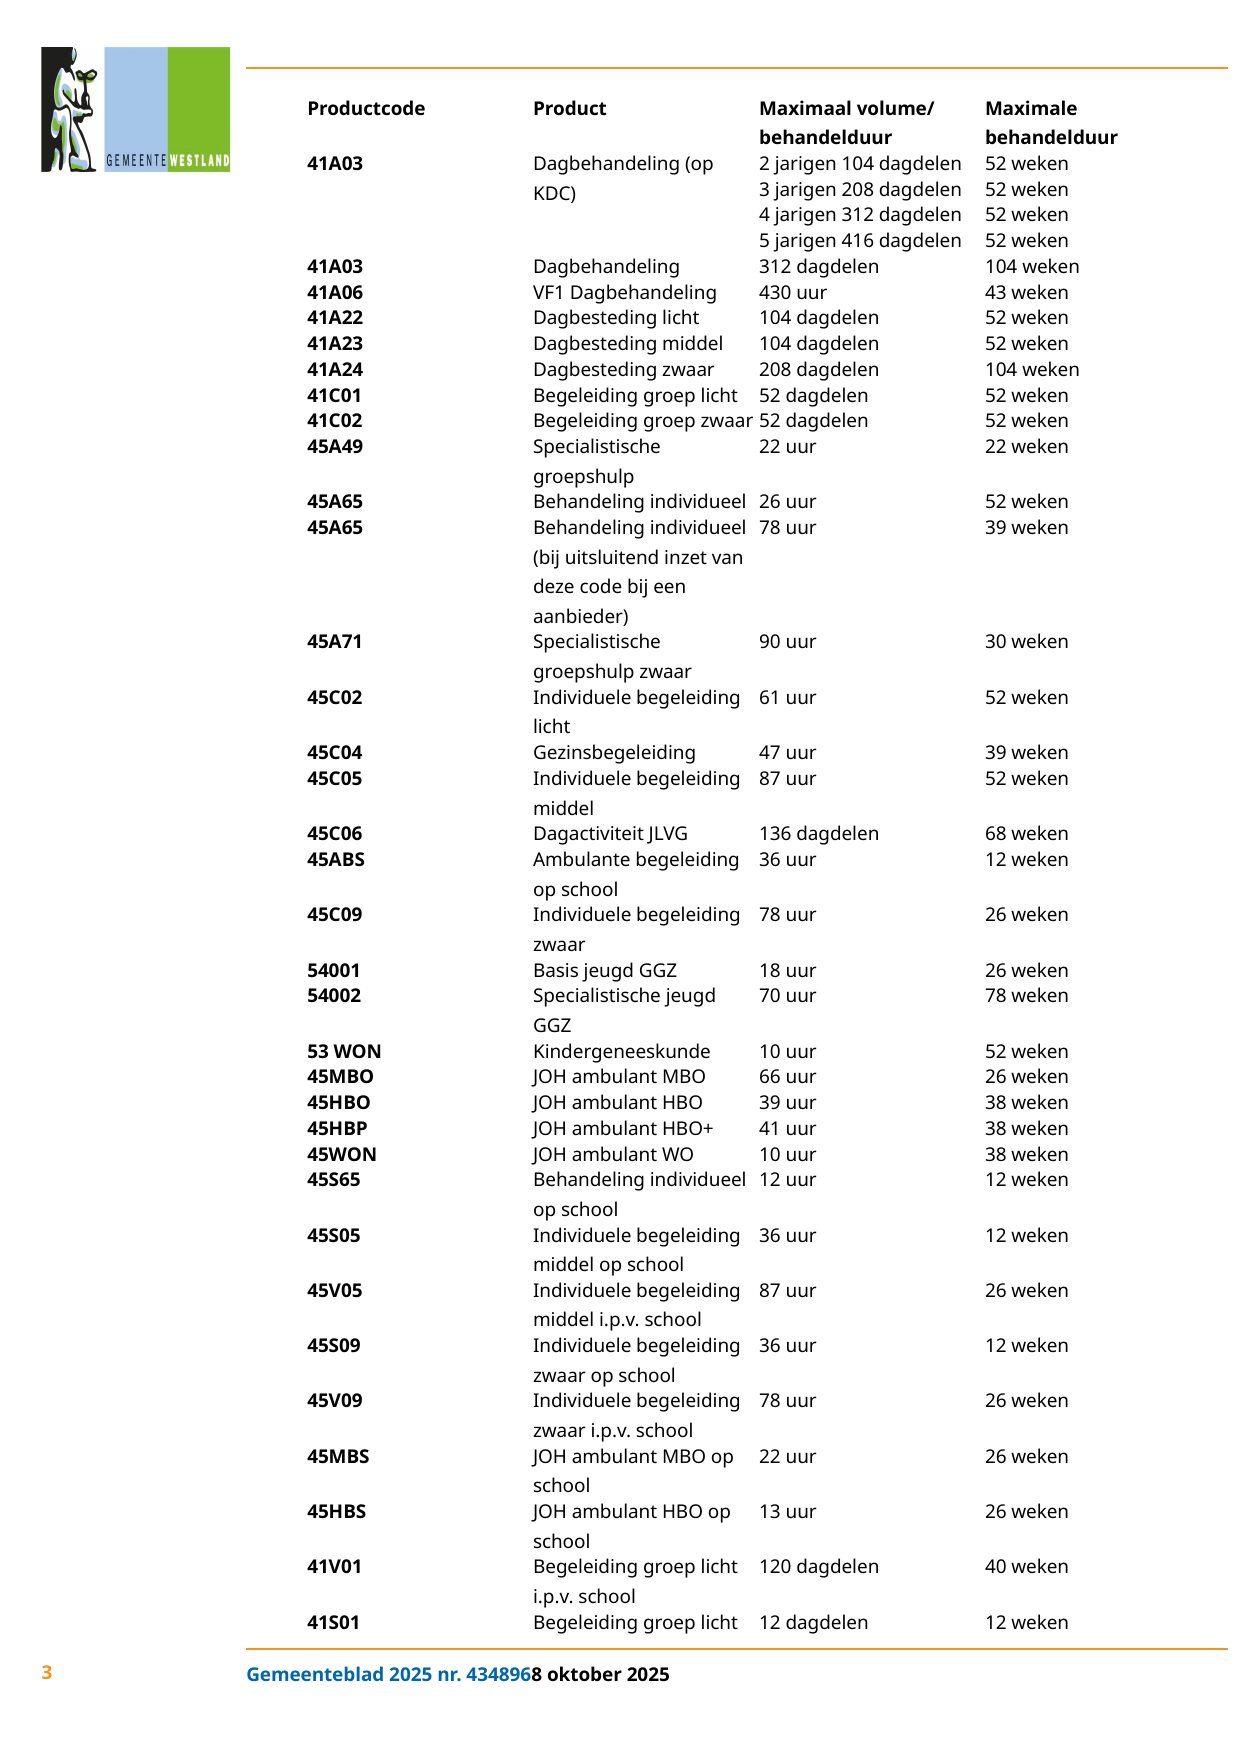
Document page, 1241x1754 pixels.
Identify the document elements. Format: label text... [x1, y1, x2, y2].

table_cell 52 weken [985, 330, 1211, 356]
table_cell 45MBS [307, 1443, 533, 1498]
table_cell Individuele begeleiding middel i.p.v. school [533, 1277, 759, 1332]
table_cell 45A71 [307, 629, 533, 684]
table_cell 4 jarigen 312 dagdelen [759, 202, 985, 227]
table_cell 12 weken [985, 1222, 1211, 1277]
table_cell Behandeling individueel op school [533, 1166, 759, 1222]
table_cell 30 weken [985, 629, 1211, 684]
table_cell 26 uur [759, 489, 985, 514]
table_cell 52 weken [985, 1038, 1211, 1063]
table_cell Basis jeugd GGZ [533, 957, 759, 982]
table_cell 47 uur [759, 739, 985, 765]
table_cell 26 weken [985, 1443, 1211, 1498]
table_header Productcode [307, 95, 533, 150]
table_cell Specialistische jeugd GGZ [533, 983, 759, 1038]
table_cell 45HBO [307, 1089, 533, 1115]
table_cell 54002 [307, 983, 533, 1038]
table_cell Individuele begeleiding zwaar [533, 901, 759, 957]
table_cell 78 weken [985, 983, 1211, 1038]
table_cell 41A22 [307, 305, 533, 330]
table_cell 41C02 [307, 408, 533, 433]
table_cell 45C05 [307, 765, 533, 820]
table_cell 36 uur [759, 1222, 985, 1277]
table_cell 18 uur [759, 957, 985, 982]
table_cell 41C01 [307, 382, 533, 407]
table_cell Begeleiding groep zwaar [533, 408, 759, 433]
table_cell 104 weken [985, 356, 1211, 382]
table_cell 45A65 [307, 514, 533, 629]
table_cell Gezinsbegeleiding [533, 739, 759, 765]
table_cell 5 jarigen 416 dagdelen [759, 228, 985, 253]
table_cell 41A03 [307, 253, 533, 279]
table_cell 45C09 [307, 901, 533, 957]
table_cell 41A24 [307, 356, 533, 382]
table_cell 54001 [307, 957, 533, 982]
table_cell 26 weken [985, 901, 1211, 957]
table_cell Individuele begeleiding middel op school [533, 1222, 759, 1277]
table_cell 12 weken [985, 1333, 1211, 1388]
table_cell 208 dagdelen [759, 356, 985, 382]
table_cell 90 uur [759, 629, 985, 684]
table_cell Dagactiviteit JLVG [533, 820, 759, 846]
table_cell JOH ambulant MBO [533, 1064, 759, 1089]
table_cell 104 weken [985, 253, 1211, 279]
table_cell 40 weken [985, 1554, 1211, 1609]
table_cell 52 weken [985, 202, 1211, 227]
table_cell 52 dagdelen [759, 408, 985, 433]
table_cell 45C02 [307, 684, 533, 739]
table_cell VF1 Dagbehandeling [533, 279, 759, 304]
table_header Maximale behandelduur [985, 95, 1211, 150]
table_cell 22 uur [759, 433, 985, 488]
picture [41, 47, 231, 172]
table_cell JOH ambulant WO [533, 1141, 759, 1166]
table_cell 120 dagdelen [759, 1554, 985, 1609]
table_cell 45S65 [307, 1166, 533, 1222]
table_cell Begeleiding groep licht i.p.v. school [533, 1554, 759, 1609]
table_cell 41A06 [307, 279, 533, 304]
table_cell 45A49 [307, 433, 533, 488]
table_cell 22 uur [759, 1443, 985, 1498]
table_cell 26 weken [985, 1498, 1211, 1554]
table_cell Dagbesteding middel [533, 330, 759, 356]
table_cell 87 uur [759, 765, 985, 820]
table_cell 38 weken [985, 1141, 1211, 1166]
table_cell 45HBP [307, 1115, 533, 1141]
table_cell 52 dagdelen [759, 382, 985, 407]
table_cell 104 dagdelen [759, 330, 985, 356]
table_cell 53 WON [307, 1038, 533, 1063]
table_cell 38 weken [985, 1089, 1211, 1115]
table_cell 52 weken [985, 684, 1211, 739]
table_cell 78 uur [759, 514, 985, 629]
table_cell Behandeling individueel (bij uitsluitend inzet van deze code bij een aanbieder) [533, 514, 759, 629]
table_cell Individuele begeleiding zwaar op school [533, 1333, 759, 1388]
table_cell 52 weken [985, 305, 1211, 330]
table_cell 41 uur [759, 1115, 985, 1141]
table_cell 45C04 [307, 739, 533, 765]
table_cell JOH ambulant MBO op school [533, 1443, 759, 1498]
table_cell 66 uur [759, 1064, 985, 1089]
table_cell Dagbehandeling [533, 253, 759, 279]
table_cell 3 jarigen 208 dagdelen [759, 176, 985, 202]
table_cell Individuele begeleiding zwaar i.p.v. school [533, 1388, 759, 1443]
table_cell 52 weken [985, 228, 1211, 253]
table_cell 45S09 [307, 1333, 533, 1388]
table_cell 45ABS [307, 846, 533, 901]
table_cell 52 weken [985, 150, 1211, 176]
table_cell 12 uur [759, 1166, 985, 1222]
table_cell 12 weken [985, 846, 1211, 901]
table_cell 45WON [307, 1141, 533, 1166]
table_cell 52 weken [985, 408, 1211, 433]
table_cell 41A23 [307, 330, 533, 356]
table_cell 38 weken [985, 1115, 1211, 1141]
table_cell 39 weken [985, 739, 1211, 765]
table_cell 26 weken [985, 1277, 1211, 1332]
table_cell 45HBS [307, 1498, 533, 1554]
table_cell 45S05 [307, 1222, 533, 1277]
table_cell 45V09 [307, 1388, 533, 1443]
table_cell Dagbesteding licht [533, 305, 759, 330]
table_cell 78 uur [759, 1388, 985, 1443]
table_cell 45V05 [307, 1277, 533, 1332]
table_cell 87 uur [759, 1277, 985, 1332]
table_cell 52 weken [985, 765, 1211, 820]
table_cell Kindergeneeskunde [533, 1038, 759, 1063]
table_cell 45MBO [307, 1064, 533, 1089]
table_cell Begeleiding groep licht [533, 382, 759, 407]
table_cell Dagbesteding zwaar [533, 356, 759, 382]
table_cell 41A03 [307, 150, 533, 253]
table_cell 26 weken [985, 1388, 1211, 1443]
table_cell Specialistische groepshulp [533, 433, 759, 488]
table_cell 78 uur [759, 901, 985, 957]
table_cell 36 uur [759, 1333, 985, 1388]
table_cell 52 weken [985, 382, 1211, 407]
table_cell 52 weken [985, 176, 1211, 202]
table_cell 39 weken [985, 514, 1211, 629]
table_cell Behandeling individueel [533, 489, 759, 514]
table_cell Individuele begeleiding middel [533, 765, 759, 820]
table_cell 26 weken [985, 1064, 1211, 1089]
table_cell 45A65 [307, 489, 533, 514]
table_cell JOH ambulant HBO+ [533, 1115, 759, 1141]
table_cell 22 weken [985, 433, 1211, 488]
table_cell JOH ambulant HBO op school [533, 1498, 759, 1554]
table_cell 12 weken [985, 1166, 1211, 1222]
table_cell Ambulante begeleiding op school [533, 846, 759, 901]
table_cell 43 weken [985, 279, 1211, 304]
table_cell Individuele begeleiding licht [533, 684, 759, 739]
table_cell 61 uur [759, 684, 985, 739]
table_cell 136 dagdelen [759, 820, 985, 846]
table_cell 10 uur [759, 1038, 985, 1063]
table_cell 26 weken [985, 957, 1211, 982]
table_cell 36 uur [759, 846, 985, 901]
table_cell 13 uur [759, 1498, 985, 1554]
table_cell JOH ambulant HBO [533, 1089, 759, 1115]
table_cell 2 jarigen 104 dagdelen [759, 150, 985, 176]
table_cell 41V01 [307, 1554, 533, 1609]
table_header Maximaal volume/ behandelduur [759, 95, 985, 150]
table_cell 70 uur [759, 983, 985, 1038]
table_cell 312 dagdelen [759, 253, 985, 279]
table_cell 430 uur [759, 279, 985, 304]
table_cell Specialistische groepshulp zwaar [533, 629, 759, 684]
table_cell 45C06 [307, 820, 533, 846]
table_cell 39 uur [759, 1089, 985, 1115]
table_cell Dagbehandeling (op KDC) [533, 150, 759, 253]
table_header Product [533, 95, 759, 150]
table_cell 52 weken [985, 489, 1211, 514]
table_cell 10 uur [759, 1141, 985, 1166]
table_cell 104 dagdelen [759, 305, 985, 330]
table_cell 68 weken [985, 820, 1211, 846]
